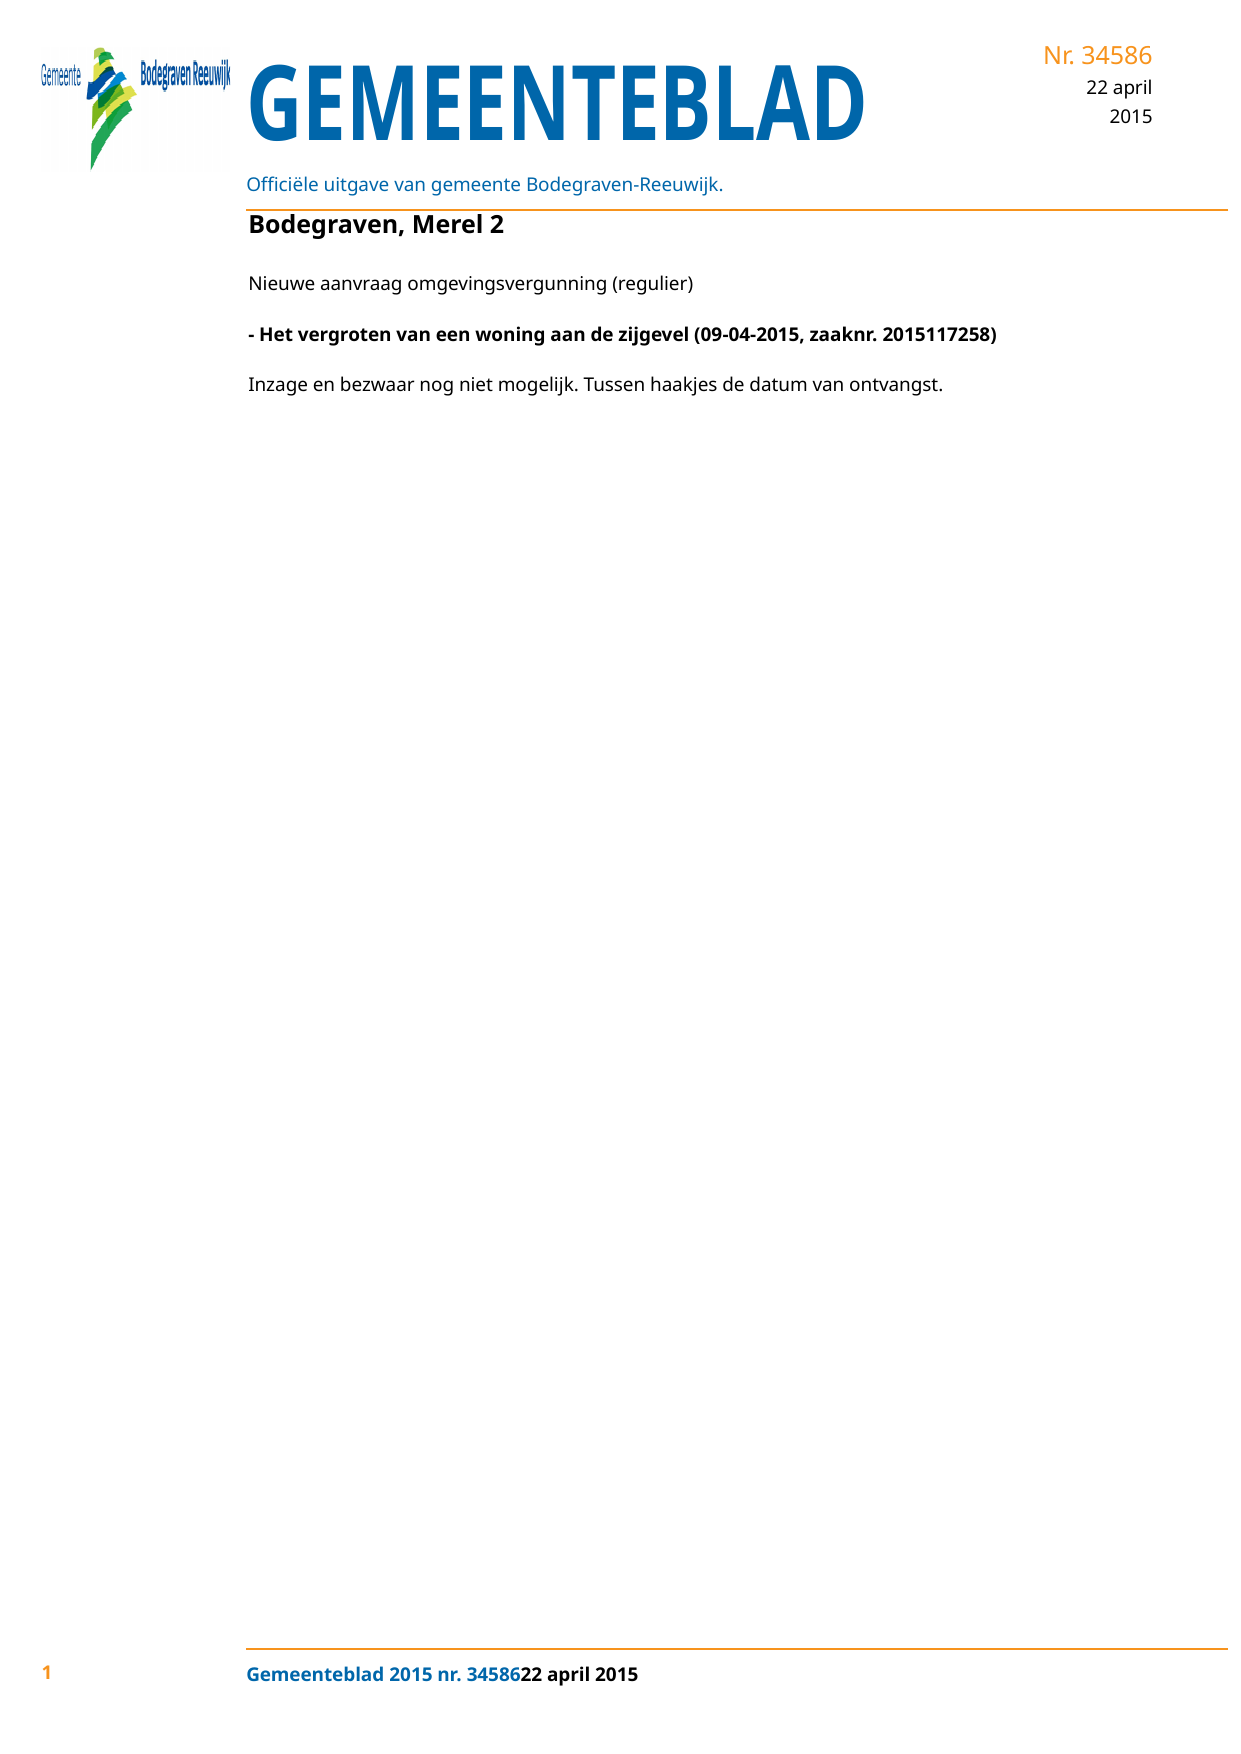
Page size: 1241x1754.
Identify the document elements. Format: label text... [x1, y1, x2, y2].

text Bodegraven, Merel 2 [248, 211, 1152, 241]
picture [41, 47, 231, 172]
text Nieuwe aanvraag omgevingsvergunning (regulier) [248, 270, 1152, 296]
text - Het vergroten van een woning aan de zijgevel (09‑04‑2015, zaaknr. 2015117258) [248, 321, 1152, 346]
text Inzage en bezwaar nog niet mogelijk. Tussen haakjes de datum van ontvangst. [248, 371, 1152, 397]
